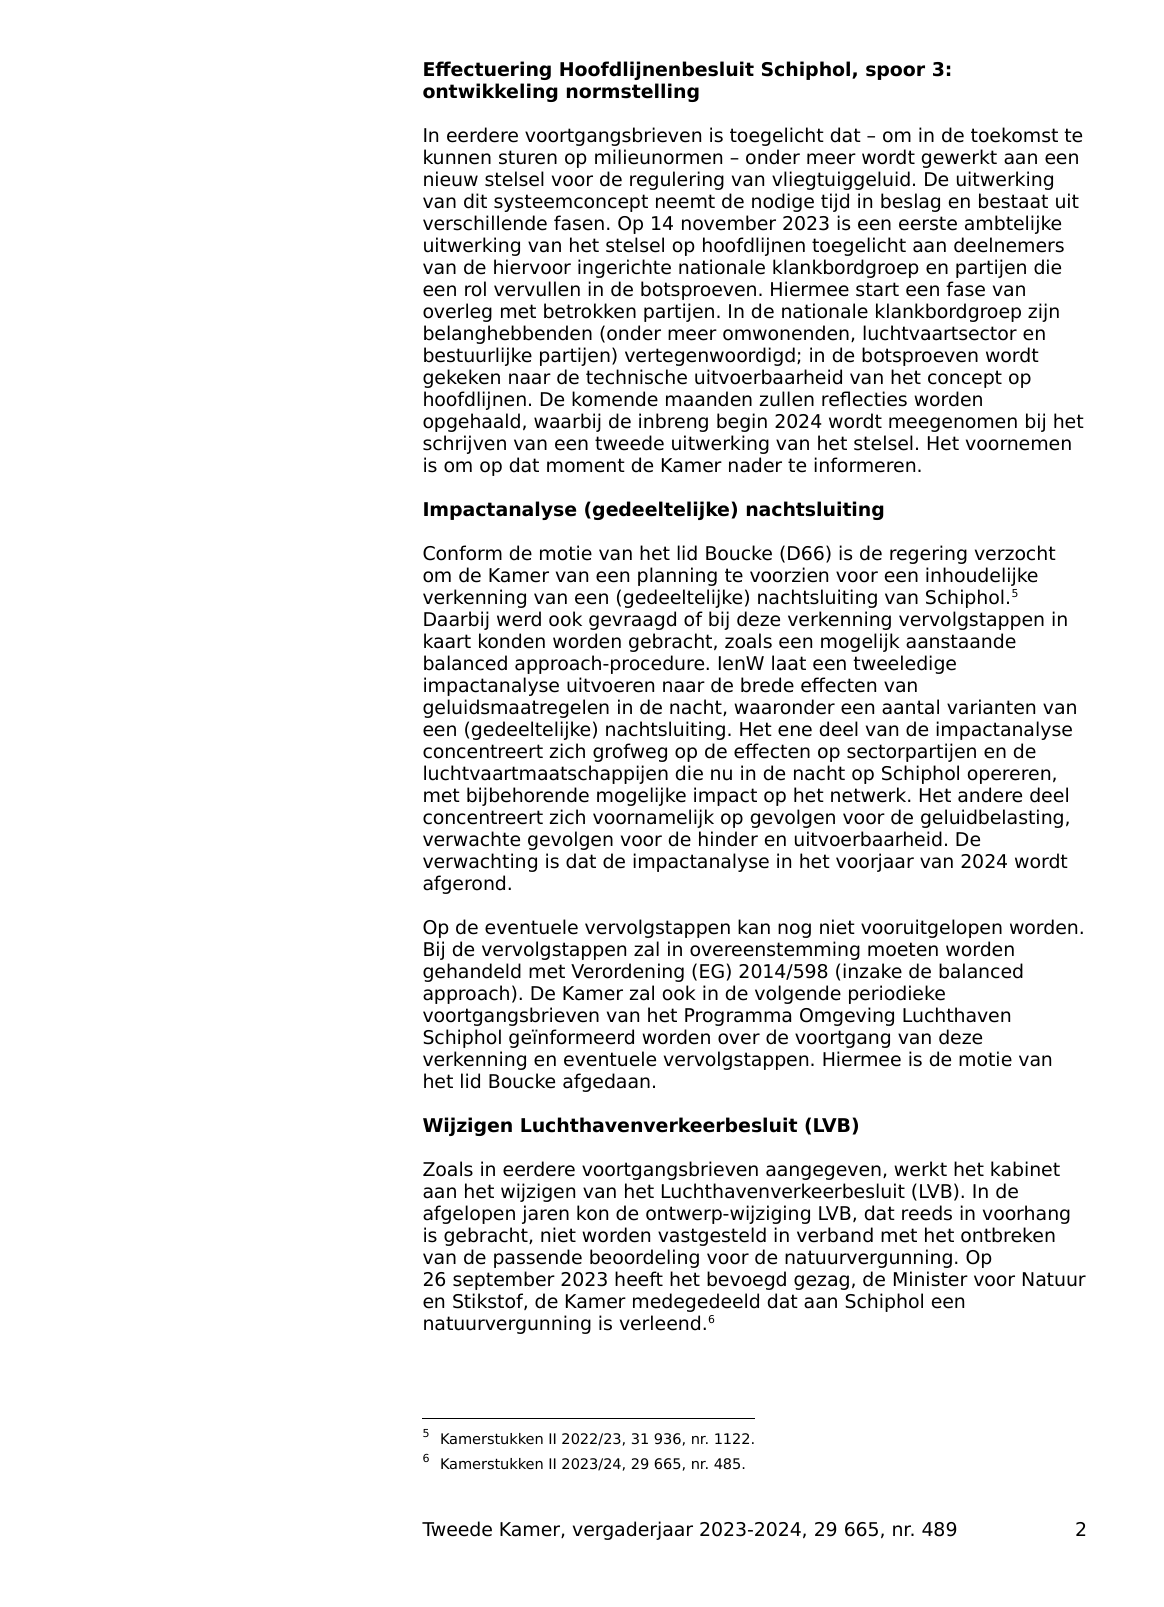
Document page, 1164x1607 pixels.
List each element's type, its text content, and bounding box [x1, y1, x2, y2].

subtitle Impactanalyse (gedeeltelijke) nachtsluiting [422, 499, 1087, 521]
subtitle Wijzigen Luchthavenverkeerbesluit (LVB) [422, 1115, 1087, 1137]
text Kamerstukken II 2023/24, 29 665, nr. 485. [422, 1452, 1087, 1474]
subtitle Effectuering Hoofdlijnenbesluit Schiphol, spoor 3: ontwikkeling normstelling [422, 59, 1087, 103]
text Zoals in eerdere voortgangsbrieven aangegeven, werkt het kabinet aan het wijzigen van het Luchthavenverkeerbesluit (LVB). In de afgelopen jaren kon de ontwerp-wijziging LVB, dat reeds in voorhang is gebracht, niet worden vastgesteld in verband met het ontbreken van de passende beoordeling voor de natuurvergunning. Op 26 september 2023 heeft het bevoegd gezag, de Minister voor Natuur en Stikstof, de Kamer medegedeeld dat aan Schiphol een natuurvergunning is verleend. [422, 1159, 1087, 1335]
text Kamerstukken II 2022/23, 31 936, nr. 1122. [422, 1427, 1087, 1449]
text Conform de motie van het lid Boucke (D66) is de regering verzocht om de Kamer van een planning te voorzien voor een inhoudelijke verkenning van een (gedeeltelijke) nachtsluiting van Schiphol. Daarbij werd ook gevraagd of bij deze verkenning vervolgstappen in kaart konden worden gebracht, zoals een mogelijk aanstaande balanced approach-procedure. IenW laat een tweeledige impactanalyse uitvoeren naar de brede effecten van geluidsmaatregelen in de nacht, waaronder een aantal varianten van een (gedeeltelijke) nachtsluiting. Het ene deel van de impactanalyse concentreert zich grofweg op de effecten op sectorpartijen en de luchtvaartmaatschappijen die nu in de nacht op Schiphol opereren, met bijbehorende mogelijke impact op het netwerk. Het andere deel concentreert zich voornamelijk op gevolgen voor de geluidbelasting, verwachte gevolgen voor de hinder en uitvoerbaarheid. De verwachting is dat de impactanalyse in het voorjaar van 2024 wordt afgerond. [422, 543, 1087, 895]
text Op de eventuele vervolgstappen kan nog niet vooruitgelopen worden. Bij de vervolgstappen zal in overeenstemming moeten worden gehandeld met Verordening (EG) 2014/598 (inzake de balanced approach). De Kamer zal ook in de volgende periodieke voortgangsbrieven van het Programma Omgeving Luchthaven Schiphol geïnformeerd worden over de voortgang van deze verkenning en eventuele vervolgstappen. Hiermee is de motie van het lid Boucke afgedaan. [422, 917, 1087, 1093]
text In eerdere voortgangsbrieven is toegelicht dat – om in de toekomst te kunnen sturen op milieunormen – onder meer wordt gewerkt aan een nieuw stelsel voor de regulering van vliegtuiggeluid. De uitwerking van dit systeemconcept neemt de nodige tijd in beslag en bestaat uit verschillende fasen. Op 14 november 2023 is een eerste ambtelijke uitwerking van het stelsel op hoofdlijnen toegelicht aan deelnemers van de hiervoor ingerichte nationale klankbordgroep en partijen die een rol vervullen in de botsproeven. Hiermee start een fase van overleg met betrokken partijen. In de nationale klankbordgroep zijn belanghebbenden (onder meer omwonenden, luchtvaartsector en bestuurlijke partijen) vertegenwoordigd; in de botsproeven wordt gekeken naar de technische uitvoerbaarheid van het concept op hoofdlijnen. De komende maanden zullen reflecties worden opgehaald, waarbij de inbreng begin 2024 wordt meegenomen bij het schrijven van een tweede uitwerking van het stelsel. Het voornemen is om op dat moment de Kamer nader te informeren. [422, 125, 1087, 477]
